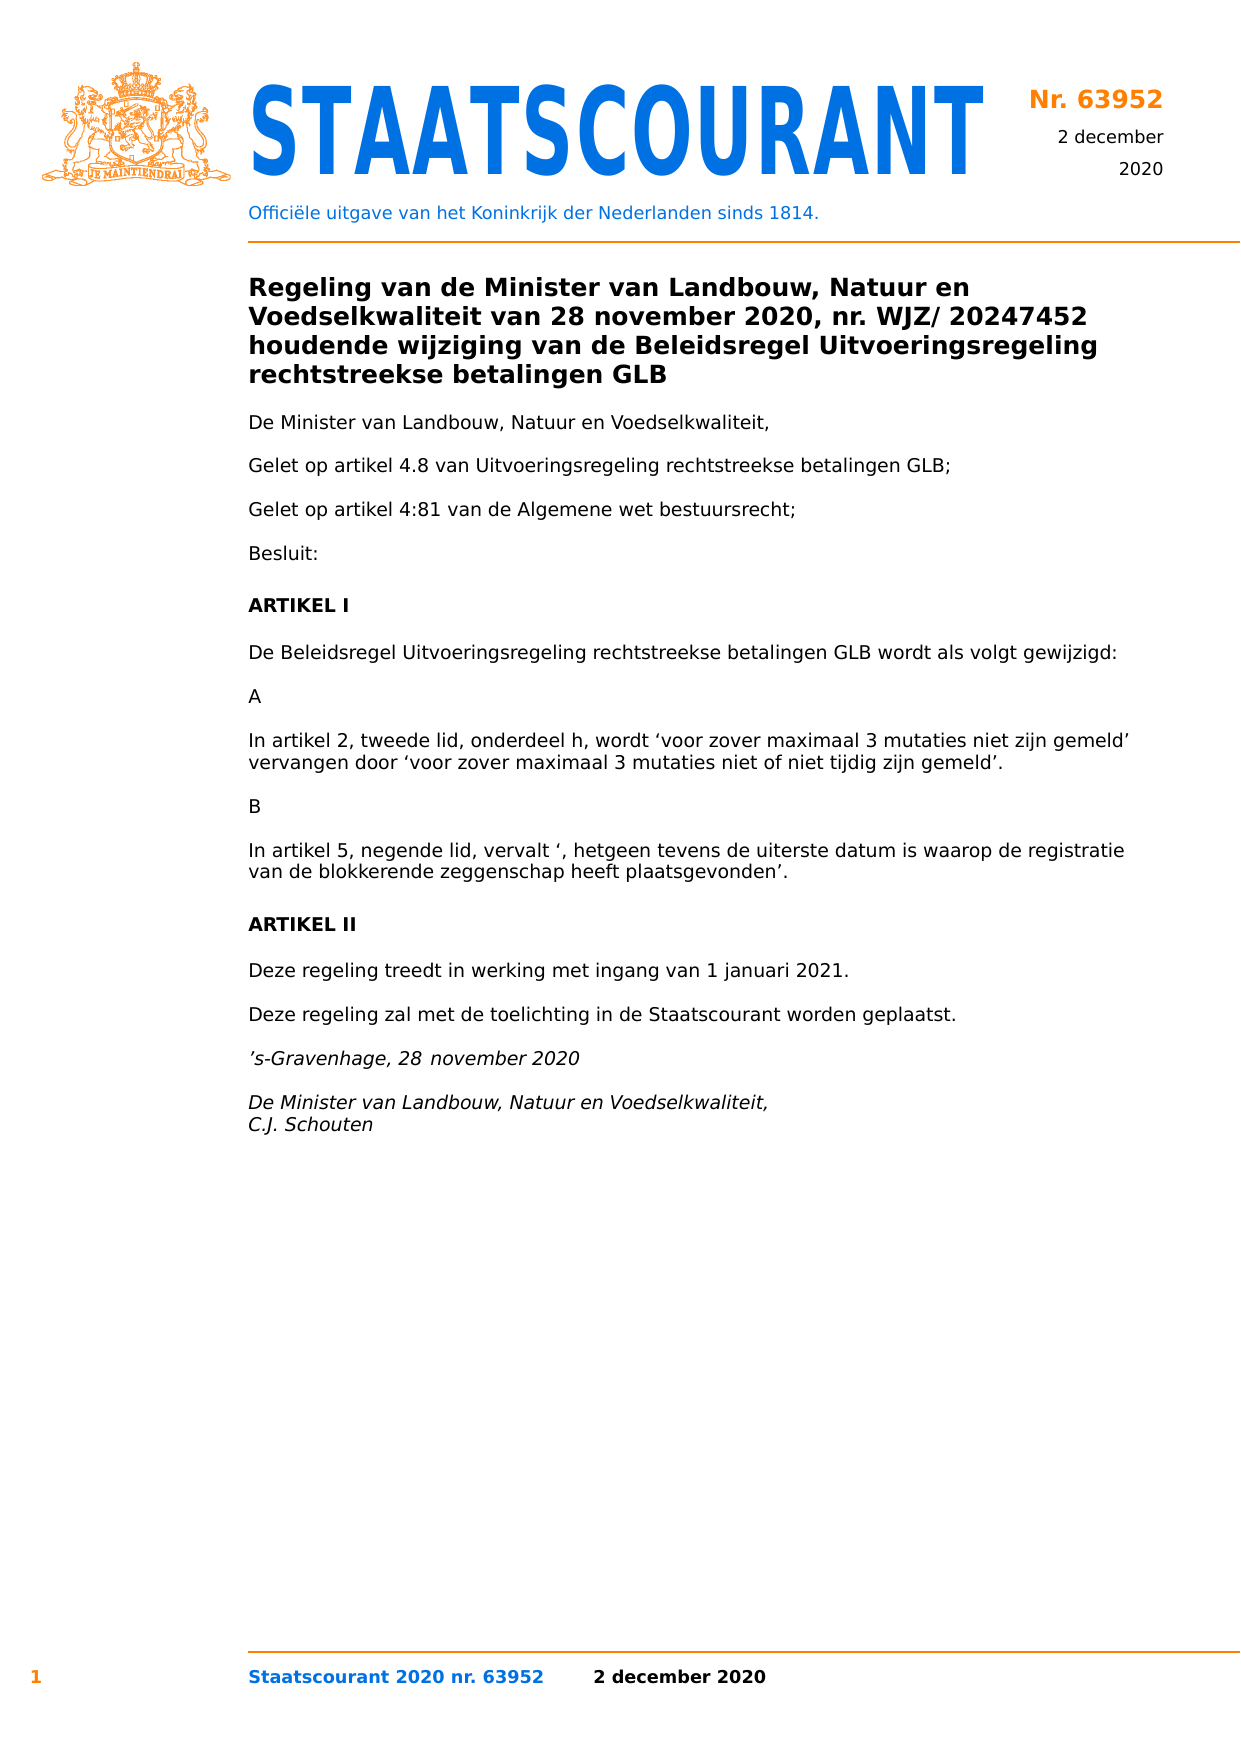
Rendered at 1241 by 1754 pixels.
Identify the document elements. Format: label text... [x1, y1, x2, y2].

subtitle ARTIKEL II [248, 913, 1163, 935]
text A [248, 686, 1163, 708]
text De Minister van Landbouw, Natuur en Voedselkwaliteit, C.J. Schouten [248, 1092, 1163, 1136]
table_cell 2020 [998, 153, 1240, 203]
text De Beleidsregel Uitvoeringsregeling rechtstreekse betalingen GLB wordt als volgt gewijzigd: [248, 642, 1163, 664]
table_header STAATSCOURANT [248, 62, 998, 203]
text Deze regeling zal met de toelichting in de Staatscourant worden geplaatst. [248, 1004, 1163, 1026]
subtitle ARTIKEL I [248, 595, 1163, 617]
table_header [25, 62, 248, 241]
text Deze regeling treedt in werking met ingang van 1 januari 2021. [248, 960, 1163, 982]
table_cell Officiële uitgave van het Koninkrijk der Nederlanden sinds 1814. [248, 203, 1240, 241]
text Besluit: [248, 543, 1163, 565]
text De Minister van Landbouw, Natuur en Voedselkwaliteit, [248, 412, 1163, 433]
text ’s-Gravenhage, 28 november 2020 [248, 1048, 1163, 1070]
table_header Nr. 63952 [998, 62, 1240, 121]
text Gelet op artikel 4:81 van de Algemene wet bestuursrecht; [248, 499, 1163, 521]
text B [248, 796, 1163, 818]
subtitle Regeling van de Minister van Landbouw, Natuur en Voedselkwaliteit van 28 november 2020, nr. WJZ/ 20247452 houdende wijziging van de Beleidsregel Uitvoeringsregeling rechtstreekse betalingen GLB [248, 273, 1163, 390]
table_cell 2 december [998, 121, 1240, 153]
text In artikel 2, tweede lid, onderdeel h, wordt ‘voor zover maximaal 3 mutaties niet zijn gemeld’ vervangen door ‘voor zover maximaal 3 mutaties niet of niet tijdig zijn gemeld’. [248, 730, 1163, 774]
text Gelet op artikel 4.8 van Uitvoeringsregeling rechtstreekse betalingen GLB; [248, 455, 1163, 477]
text In artikel 5, negende lid, vervalt ‘, hetgeen tevens de uiterste datum is waarop de registratie van de blokkerende zeggenschap heeft plaatsgevonden’. [248, 839, 1163, 883]
picture [41, 62, 231, 186]
